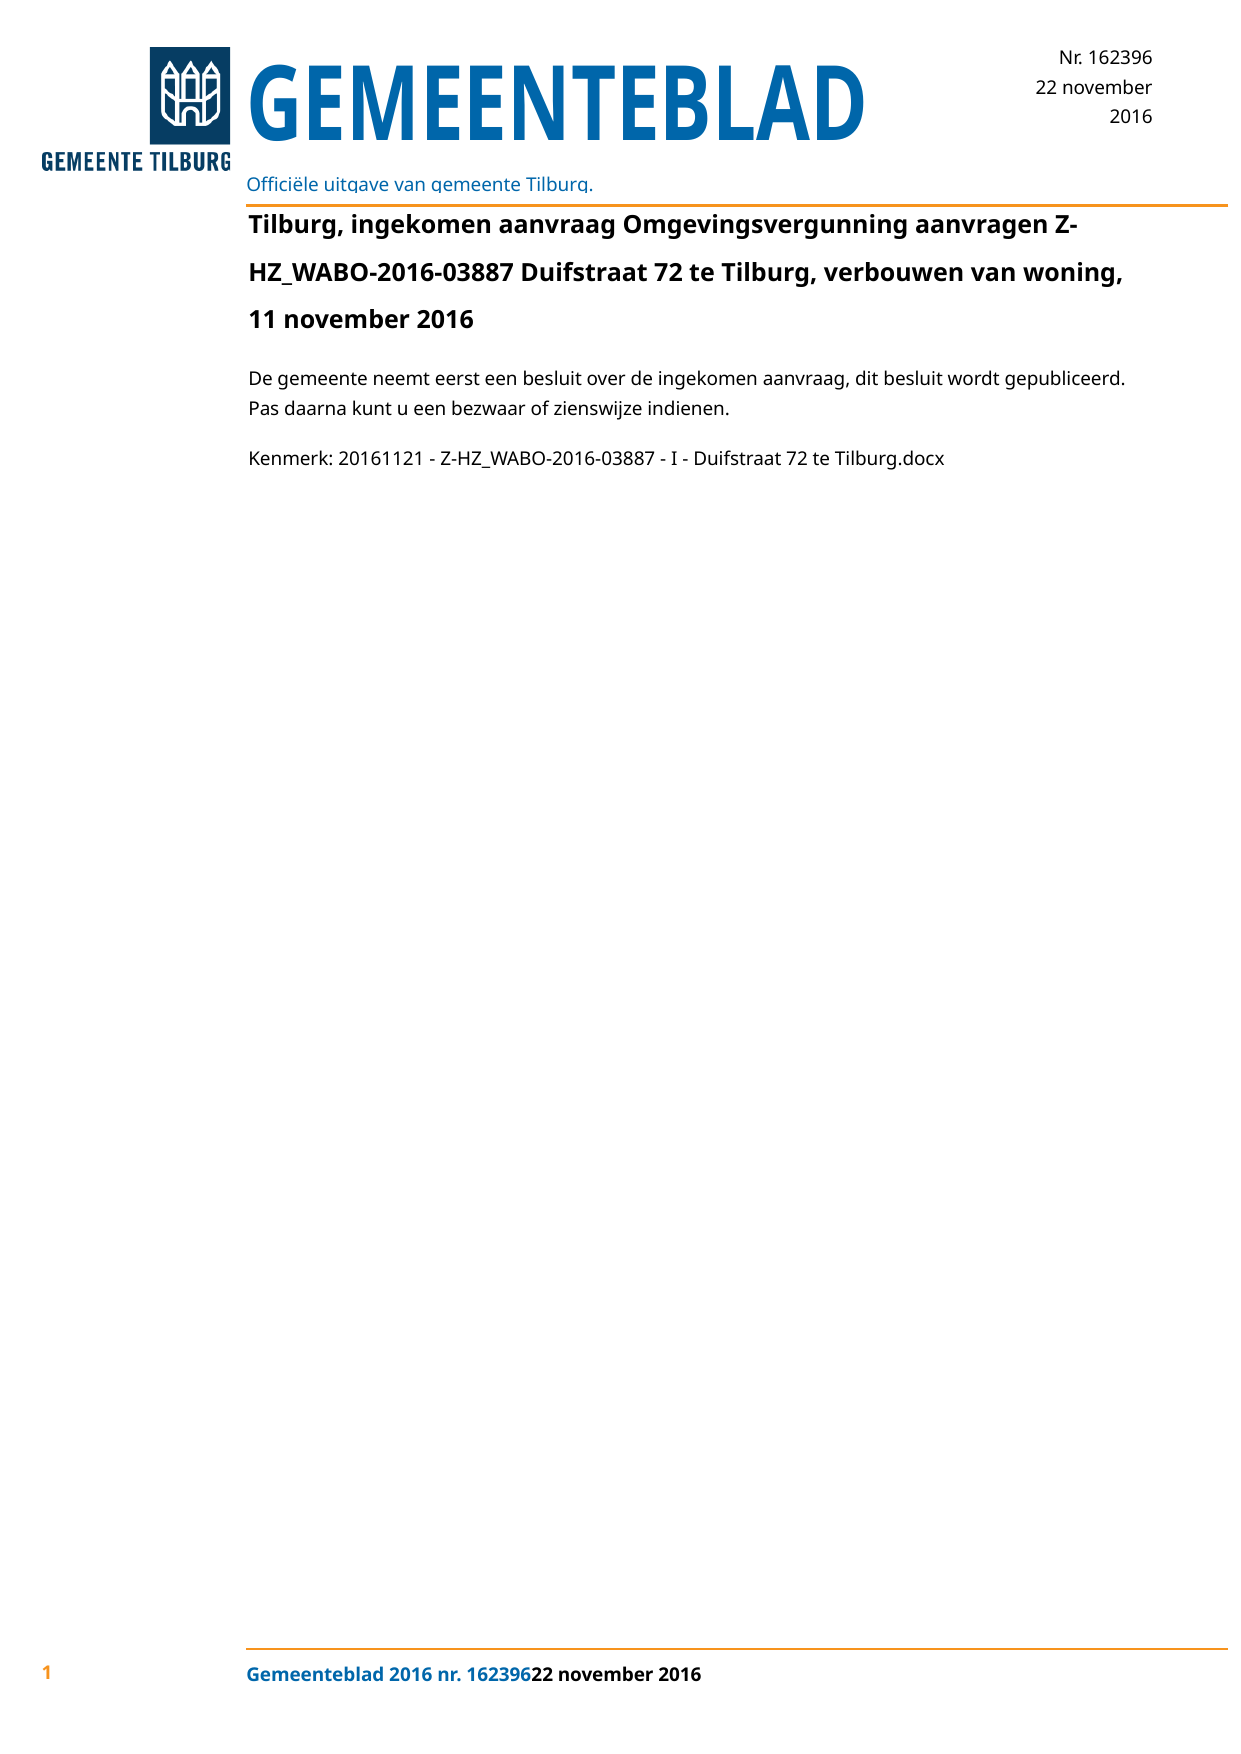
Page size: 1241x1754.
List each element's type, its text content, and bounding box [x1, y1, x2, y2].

text De gemeente neemt eerst een besluit over de ingekomen aanvraag, dit besluit wordt gepubliceerd. Pas daarna kunt u een bezwaar of zienswijze indienen. [248, 366, 1152, 421]
text Tilburg, ingekomen aanvraag Omgevingsvergunning aanvragen Z-HZ_WABO-2016-03887 Duifstraat 72 te Tilburg, verbouwen van woning, 11 november 2016 [248, 207, 1152, 336]
picture [41, 47, 231, 172]
text Kenmerk: 20161121 - Z-HZ_WABO-2016-03887 - I - Duifstraat 72 te Tilburg.docx [248, 446, 1152, 471]
